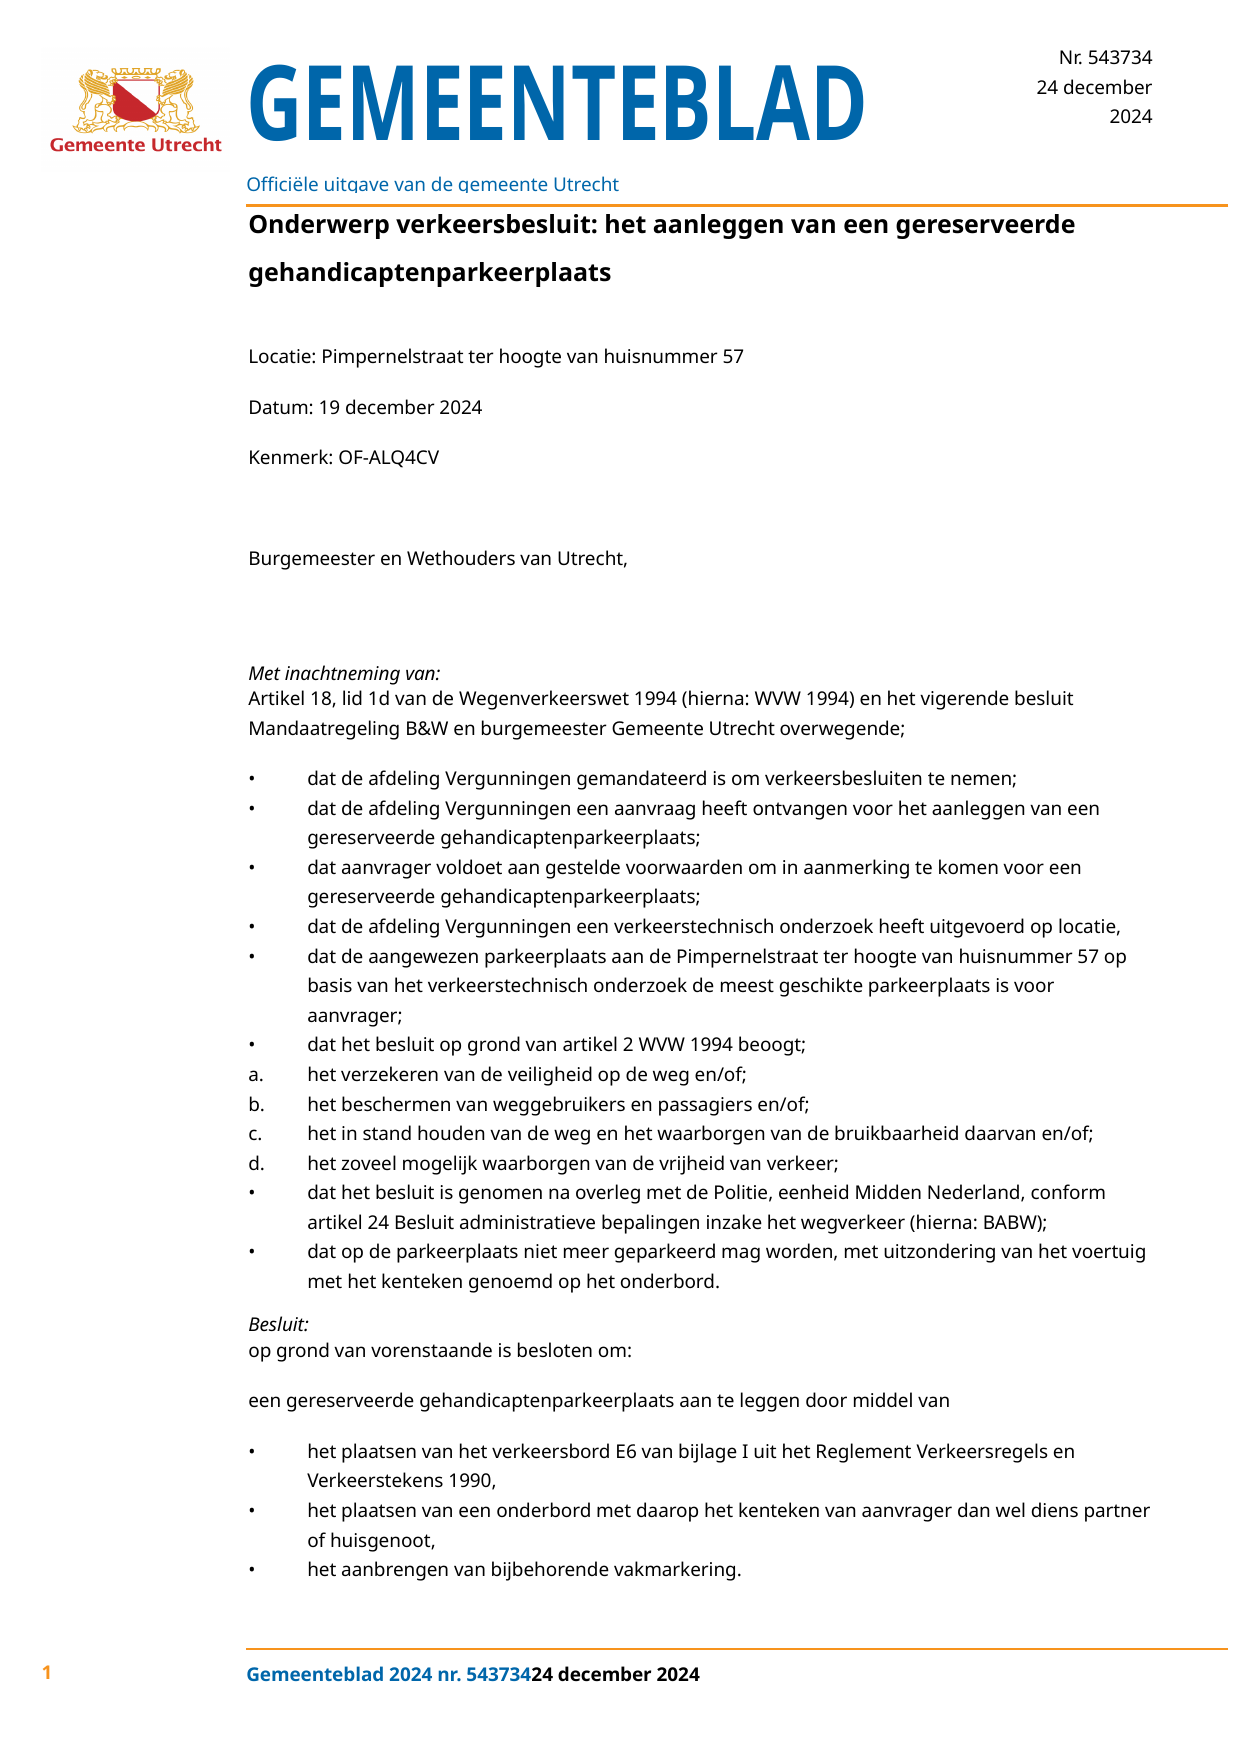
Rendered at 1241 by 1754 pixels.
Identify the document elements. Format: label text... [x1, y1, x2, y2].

list het beschermen van weggebruikers en passagiers en/of; [248, 1091, 1152, 1117]
text op grond van vorenstaande is besloten om: [248, 1337, 1152, 1363]
list dat op de parkeerplaats niet meer geparkeerd mag worden, met uitzondering van het voertuig met het kenteken genoemd op het onderbord. [248, 1239, 1152, 1294]
list dat aanvrager voldoet aan gestelde voorwaarden om in aanmerking te komen voor een gereserveerde gehandicaptenparkeerplaats; [248, 854, 1152, 909]
picture [41, 47, 231, 172]
text Met inachtneming van: [248, 660, 1152, 685]
list het aanbrengen van bijbehorende vakmarkering. [248, 1556, 1152, 1582]
list dat het besluit op grond van artikel 2 WVW 1994 beoogt; [248, 1032, 1152, 1057]
list dat het besluit is genomen na overleg met de Politie, eenheid Midden Nederland, conform artikel 24 Besluit administratieve bepalingen inzake het wegverkeer (hierna: BABW); [248, 1179, 1152, 1235]
text Locatie: Pimpernelstraat ter hoogte van huisnummer 57 [248, 344, 1152, 369]
text Onderwerp verkeersbesluit: het aanleggen van een gereserveerde gehandicaptenparkeerplaats [248, 207, 1152, 288]
list het verzekeren van de veiligheid op de weg en/of; [248, 1061, 1152, 1087]
text Kenmerk: OF-ALQ4CV [248, 444, 1152, 470]
list dat de afdeling Vergunningen een aanvraag heeft ontvangen voor het aanleggen van een gereserveerde gehandicaptenparkeerplaats; [248, 795, 1152, 850]
text een gereserveerde gehandicaptenparkeerplaats aan te leggen door middel van [248, 1388, 1152, 1413]
list dat de aangewezen parkeerplaats aan de Pimpernelstraat ter hoogte van huisnummer 57 op basis van het verkeerstechnisch onderzoek de meest geschikte parkeerplaats is voor aanvrager; [248, 943, 1152, 1028]
text Artikel 18, lid 1d van de Wegenverkeerswet 1994 (hierna: WVW 1994) en het vigerende besluit Mandaatregeling B&W en burgemeester Gemeente Utrecht overwegende; [248, 685, 1152, 741]
list het in stand houden van de weg en het waarborgen van de bruikbaarheid daarvan en/of; [248, 1120, 1152, 1146]
list dat de afdeling Vergunningen gemandateerd is om verkeersbesluiten te nemen; [248, 765, 1152, 791]
text Datum: 19 december 2024 [248, 394, 1152, 420]
list het plaatsen van een onderbord met daarop het kenteken van aanvrager dan wel diens partner of huisgenoot, [248, 1497, 1152, 1552]
list het zoveel mogelijk waarborgen van de vrijheid van verkeer; [248, 1150, 1152, 1176]
text Besluit: [248, 1311, 1152, 1337]
list dat de afdeling Vergunningen een verkeerstechnisch onderzoek heeft uitgevoerd op locatie, [248, 913, 1152, 939]
list het plaatsen van het verkeersbord E6 van bijlage I uit het Reglement Verkeersregels en Verkeerstekens 1990, [248, 1438, 1152, 1493]
text Burgemeester en Wethouders van Utrecht, [248, 545, 1152, 571]
